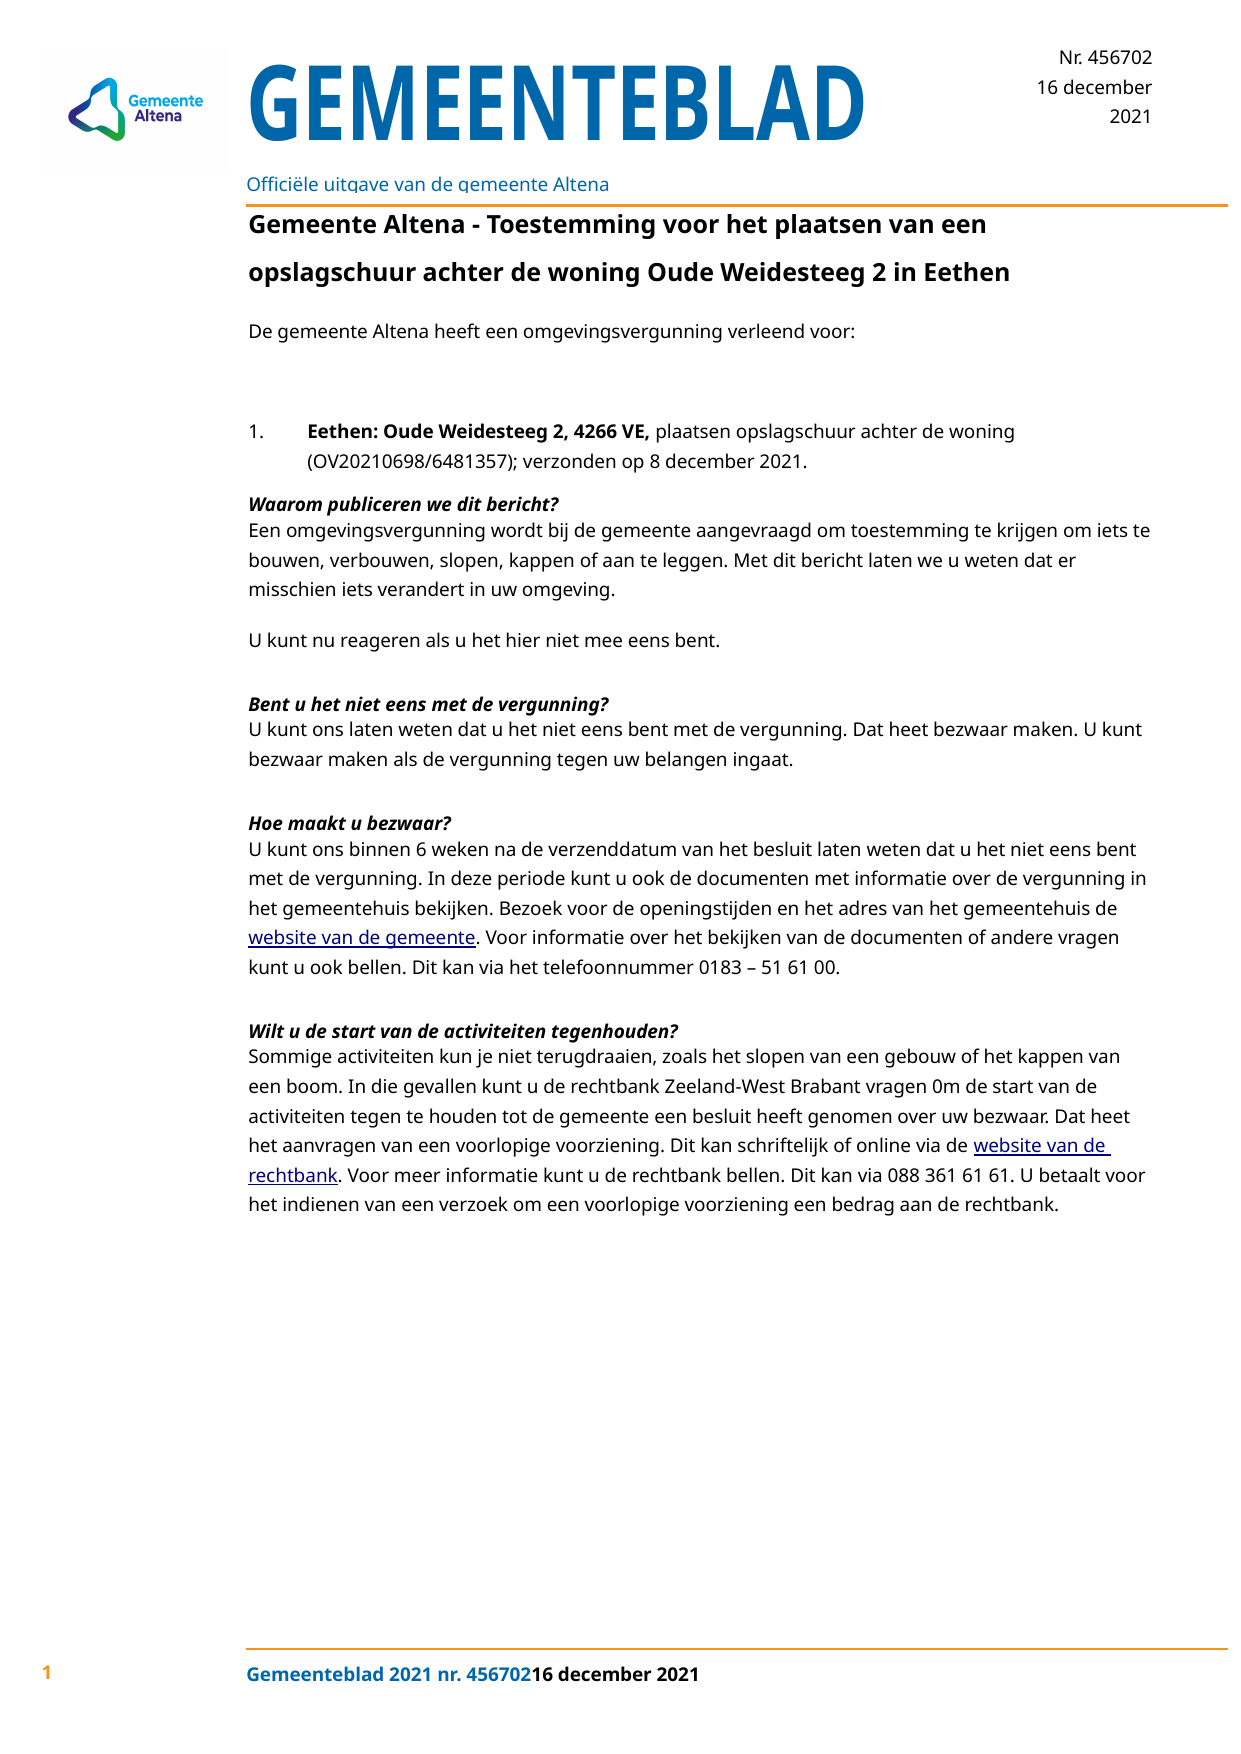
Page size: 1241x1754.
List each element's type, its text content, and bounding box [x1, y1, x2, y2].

text Waarom publiceren we dit bericht? [248, 491, 1152, 517]
text Bent u het niet eens met de vergunning? [248, 691, 1152, 716]
picture [41, 47, 231, 172]
text Wilt u de start van de activiteiten tegenhouden? [248, 1018, 1152, 1044]
text Sommige activiteiten kun je niet terugdraaien, zoals het slopen van een gebouw of het kappen van een boom. In die gevallen kunt u de rechtbank Zeeland-West Brabant vragen 0m de start van de activiteiten tegen te houden tot de gemeente een besluit heeft genomen over uw bezwaar. Dat heet het aanvragen van een voorlopige voorziening. Dit kan schriftelijk of online via de website van de rechtbank. Voor meer informatie kunt u de rechtbank bellen. Dit kan via 088 361 61 61. U betaalt voor het indienen van een verzoek om een voorlopige voorziening een bedrag aan de rechtbank. [248, 1044, 1152, 1217]
text Gemeente Altena - Toestemming voor het plaatsen van een opslagschuur achter de woning Oude Weidesteeg 2 in Eethen [248, 207, 1152, 288]
text Een omgevingsvergunning wordt bij de gemeente aangevraagd om toestemming te krijgen om iets te bouwen, verbouwen, slopen, kappen of aan te leggen. Met dit bericht laten we u weten dat er misschien iets verandert in uw omgeving. [248, 517, 1152, 602]
list Eethen: Oude Weidesteeg 2, 4266 VE, plaatsen opslagschuur achter de woning (OV20210698/6481357); verzonden op 8 december 2021. [248, 419, 1152, 474]
text Hoe maakt u bezwaar? [248, 810, 1152, 836]
text U kunt nu reageren als u het hier niet mee eens bent. [248, 627, 1152, 652]
text De gemeente Altena heeft een omgevingsvergunning verleend voor: [248, 318, 1152, 344]
text U kunt ons binnen 6 weken na de verzenddatum van het besluit laten weten dat u het niet eens bent met de vergunning. In deze periode kunt u ook de documenten met informatie over de vergunning in het gemeentehuis bekijken. Bezoek voor de openingstijden en het adres van het gemeentehuis de website van de gemeente. Voor informatie over het bekijken van de documenten of andere vragen kunt u ook bellen. Dit kan via het telefoonnummer 0183 – 51 61 00. [248, 836, 1152, 980]
text U kunt ons laten weten dat u het niet eens bent met de vergunning. Dat heet bezwaar maken. U kunt bezwaar maken als de vergunning tegen uw belangen ingaat. [248, 716, 1152, 772]
